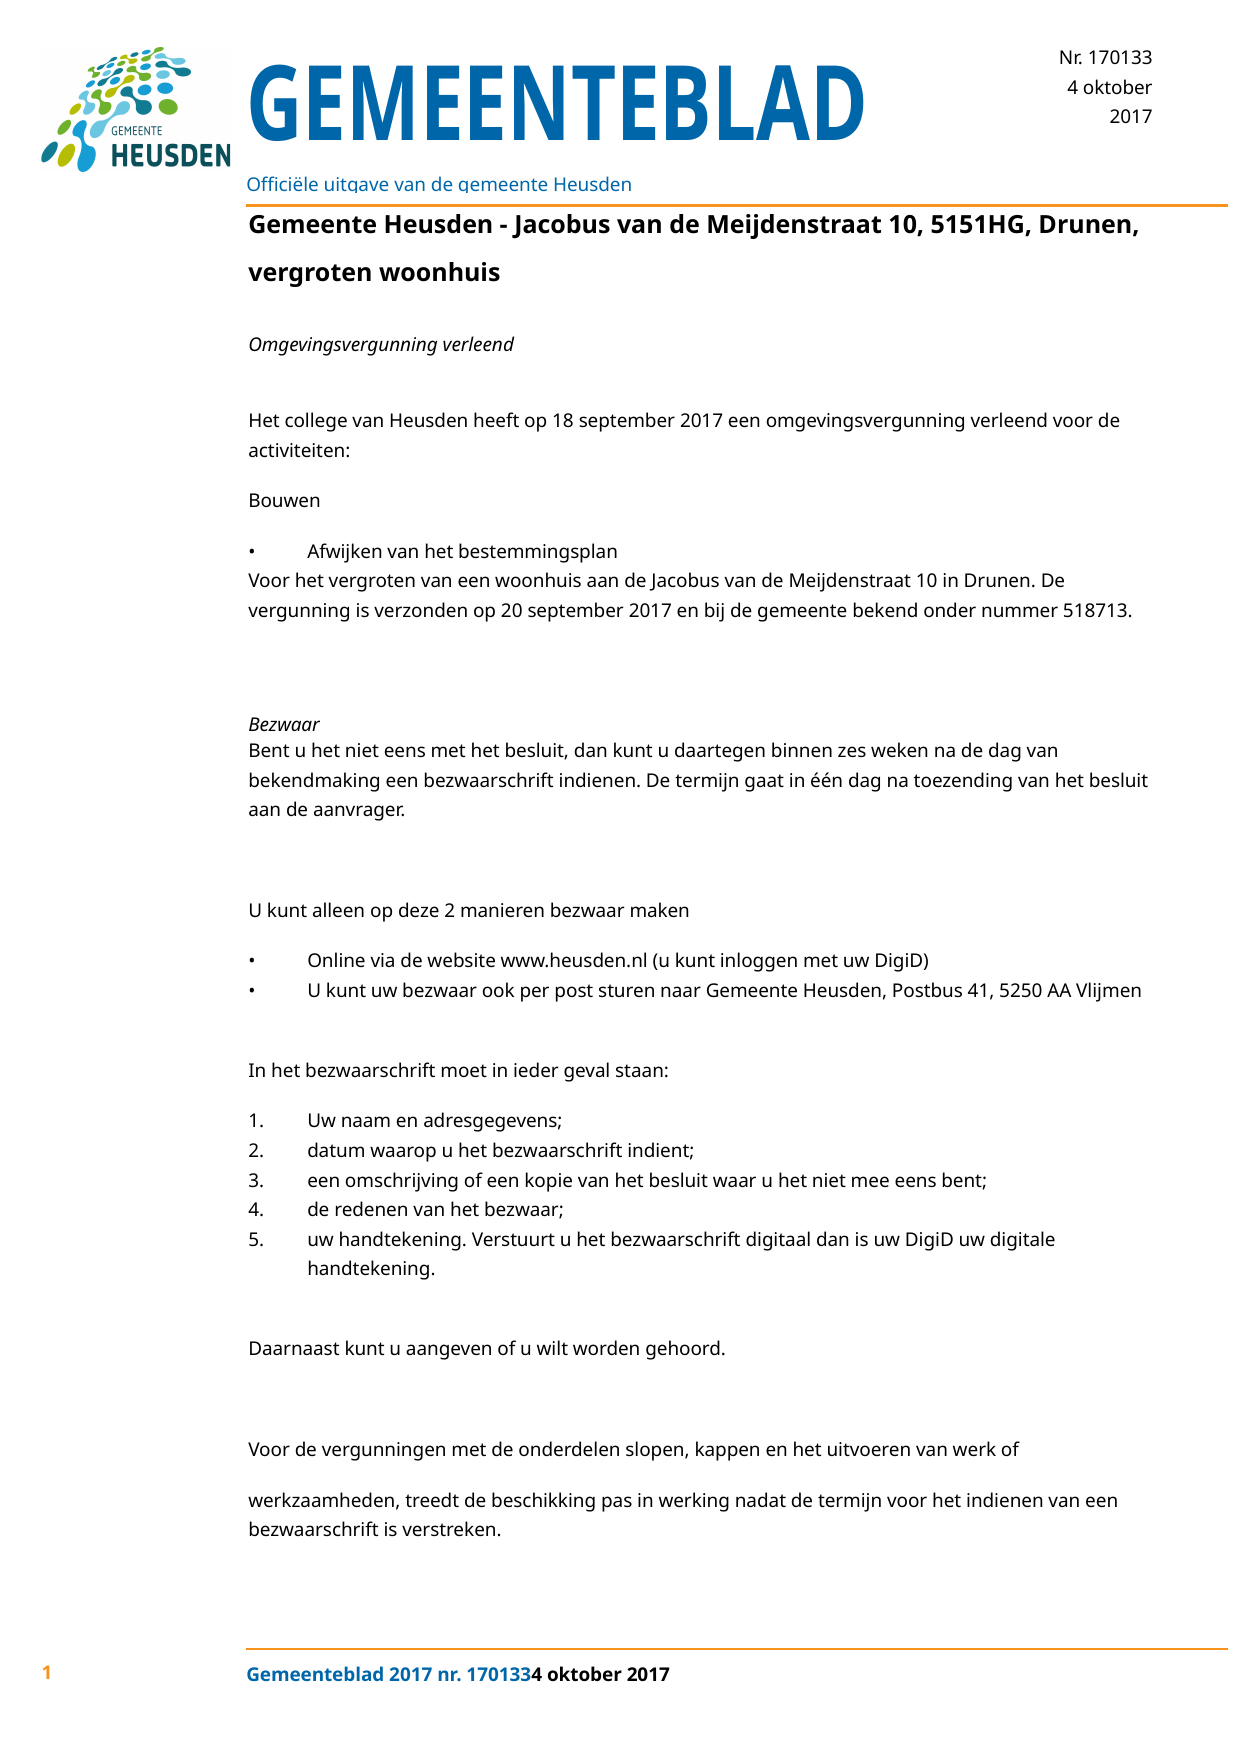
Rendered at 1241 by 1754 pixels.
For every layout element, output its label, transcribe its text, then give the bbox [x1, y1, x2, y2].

text U kunt alleen op deze 2 manieren bezwaar maken [248, 897, 1152, 923]
text Bezwaar [248, 712, 1152, 737]
text Omgevingsvergunning verleend [248, 331, 1152, 357]
list de redenen van het bezwaar; [248, 1196, 1152, 1222]
list uw handtekening. Verstuurt u het bezwaarschrift digitaal dan is uw DigiD uw digitale handtekening. [248, 1226, 1152, 1281]
list Uw naam en adresgegevens; [248, 1108, 1152, 1133]
list datum waarop u het bezwaarschrift indient; [248, 1137, 1152, 1163]
list Online via de website www.heusden.nl (u kunt inloggen met uw DigiD) [248, 948, 1152, 973]
text Het college van Heusden heeft op 18 september 2017 een omgevingsvergunning verleend voor de activiteiten: [248, 408, 1152, 463]
text Daarnaast kunt u aangeven of u wilt worden gehoord. [248, 1336, 1152, 1361]
list een omschrijving of een kopie van het besluit waar u het niet mee eens bent; [248, 1167, 1152, 1193]
text In het bezwaarschrift moet in ieder geval staan: [248, 1057, 1152, 1083]
text Voor de vergunningen met de onderdelen slopen, kappen en het uitvoeren van werk of [248, 1436, 1152, 1462]
text Bent u het niet eens met het besluit, dan kunt u daartegen binnen zes weken na de dag van bekendmaking een bezwaarschrift indienen. De termijn gaat in één dag na toezending van het besluit aan de aanvrager. [248, 737, 1152, 822]
text Gemeente Heusden - Jacobus van de Meijdenstraat 10, 5151HG, Drunen, vergroten woonhuis [248, 207, 1152, 288]
text Voor het vergroten van een woonhuis aan de Jacobus van de Meijdenstraat 10 in Drunen. De vergunning is verzonden op 20 september 2017 en bij de gemeente bekend onder nummer 518713. [248, 568, 1152, 623]
text werkzaamheden, treedt de beschikking pas in werking nadat de termijn voor het indienen van een bezwaarschrift is verstreken. [248, 1487, 1152, 1542]
list U kunt uw bezwaar ook per post sturen naar Gemeente Heusden, Postbus 41, 5250 AA Vlijmen [248, 977, 1152, 1003]
picture [41, 47, 231, 172]
text Bouwen [248, 488, 1152, 513]
list Afwijken van het bestemmingsplan [248, 538, 1152, 564]
